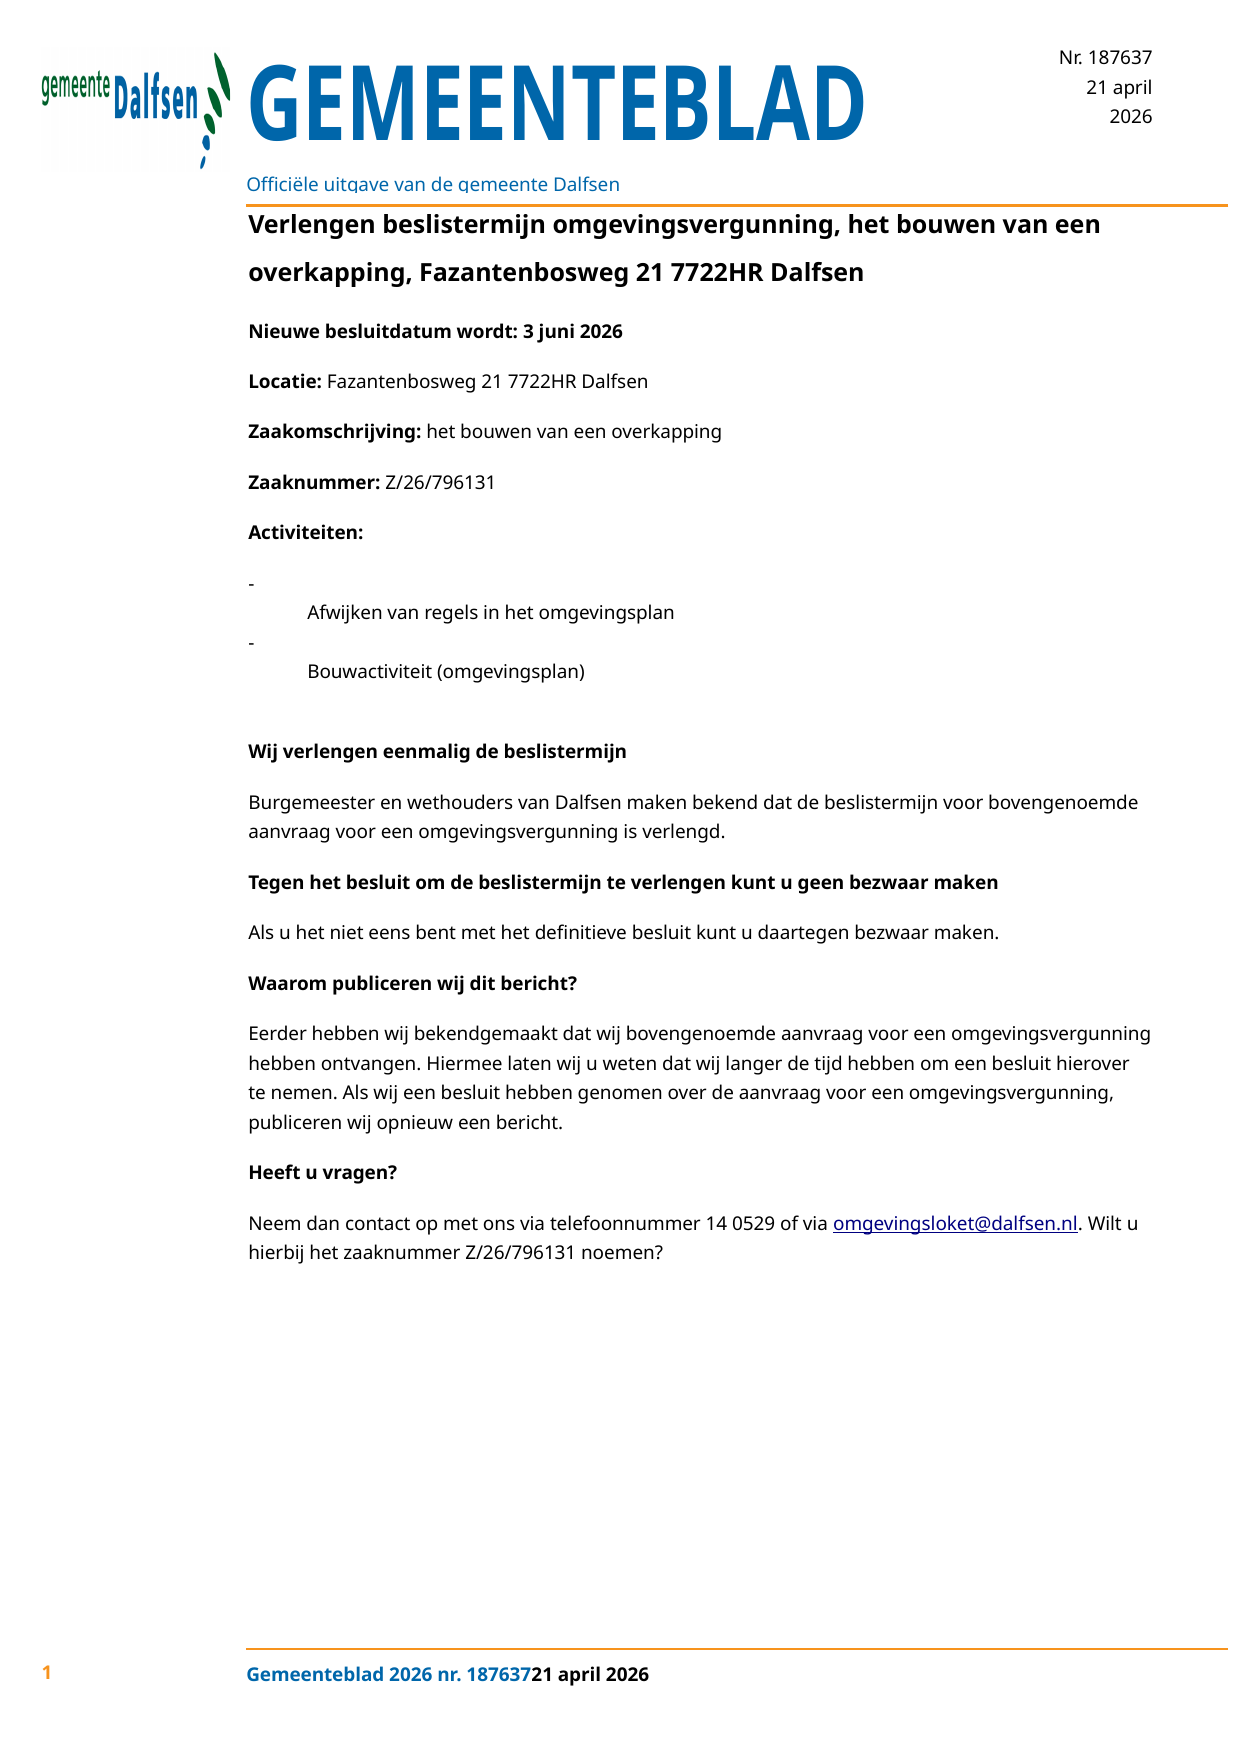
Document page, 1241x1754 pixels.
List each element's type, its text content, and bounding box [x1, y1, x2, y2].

text Activiteiten: [248, 519, 1152, 545]
text Burgemeester en wethouders van Dalfsen maken bekend dat de beslistermijn voor bovengenoemde aanvraag voor een omgevingsvergunning is verlengd. [248, 789, 1152, 844]
text Als u het niet eens bent met het definitieve besluit kunt u daartegen bezwaar maken. [248, 919, 1152, 945]
text Locatie: Fazantenbosweg 21 7722HR Dalfsen [248, 368, 1152, 394]
list Afwijken van regels in het omgevingsplan [248, 599, 1152, 625]
list Bouwactiviteit (omgevingsplan) [248, 659, 1152, 684]
text Nieuwe besluitdatum wordt: 3 juni 2026 [248, 318, 1152, 344]
text Neem dan contact op met ons via telefoonnummer 14 0529 of via omgevingsloket@dalfsen.nl. Wilt u hierbij het zaaknummer Z/26/796131 noemen? [248, 1210, 1152, 1265]
text Zaakomschrijving: het bouwen van een overkapping [248, 419, 1152, 444]
text Heeft u vragen? [248, 1159, 1152, 1185]
picture [41, 47, 231, 172]
text Eerder hebben wij bekendgemaakt dat wij bovengenoemde aanvraag voor een omgevingsvergunning hebben ontvangen. Hiermee laten wij u weten dat wij langer de tijd hebben om een besluit hierover te nemen. Als wij een besluit hebben genomen over de aanvraag voor een omgevingsvergunning, publiceren wij opnieuw een bericht. [248, 1020, 1152, 1135]
text Waarom publiceren wij dit bericht? [248, 970, 1152, 996]
text Verlengen beslistermijn omgevingsvergunning, het bouwen van een overkapping, Fazantenbosweg 21 7722HR Dalfsen [248, 207, 1152, 288]
text Wij verlengen eenmalig de beslistermijn [248, 739, 1152, 764]
text Zaaknummer: Z/26/796131 [248, 469, 1152, 495]
text Tegen het besluit om de beslistermijn te verlengen kunt u geen bezwaar maken [248, 869, 1152, 895]
